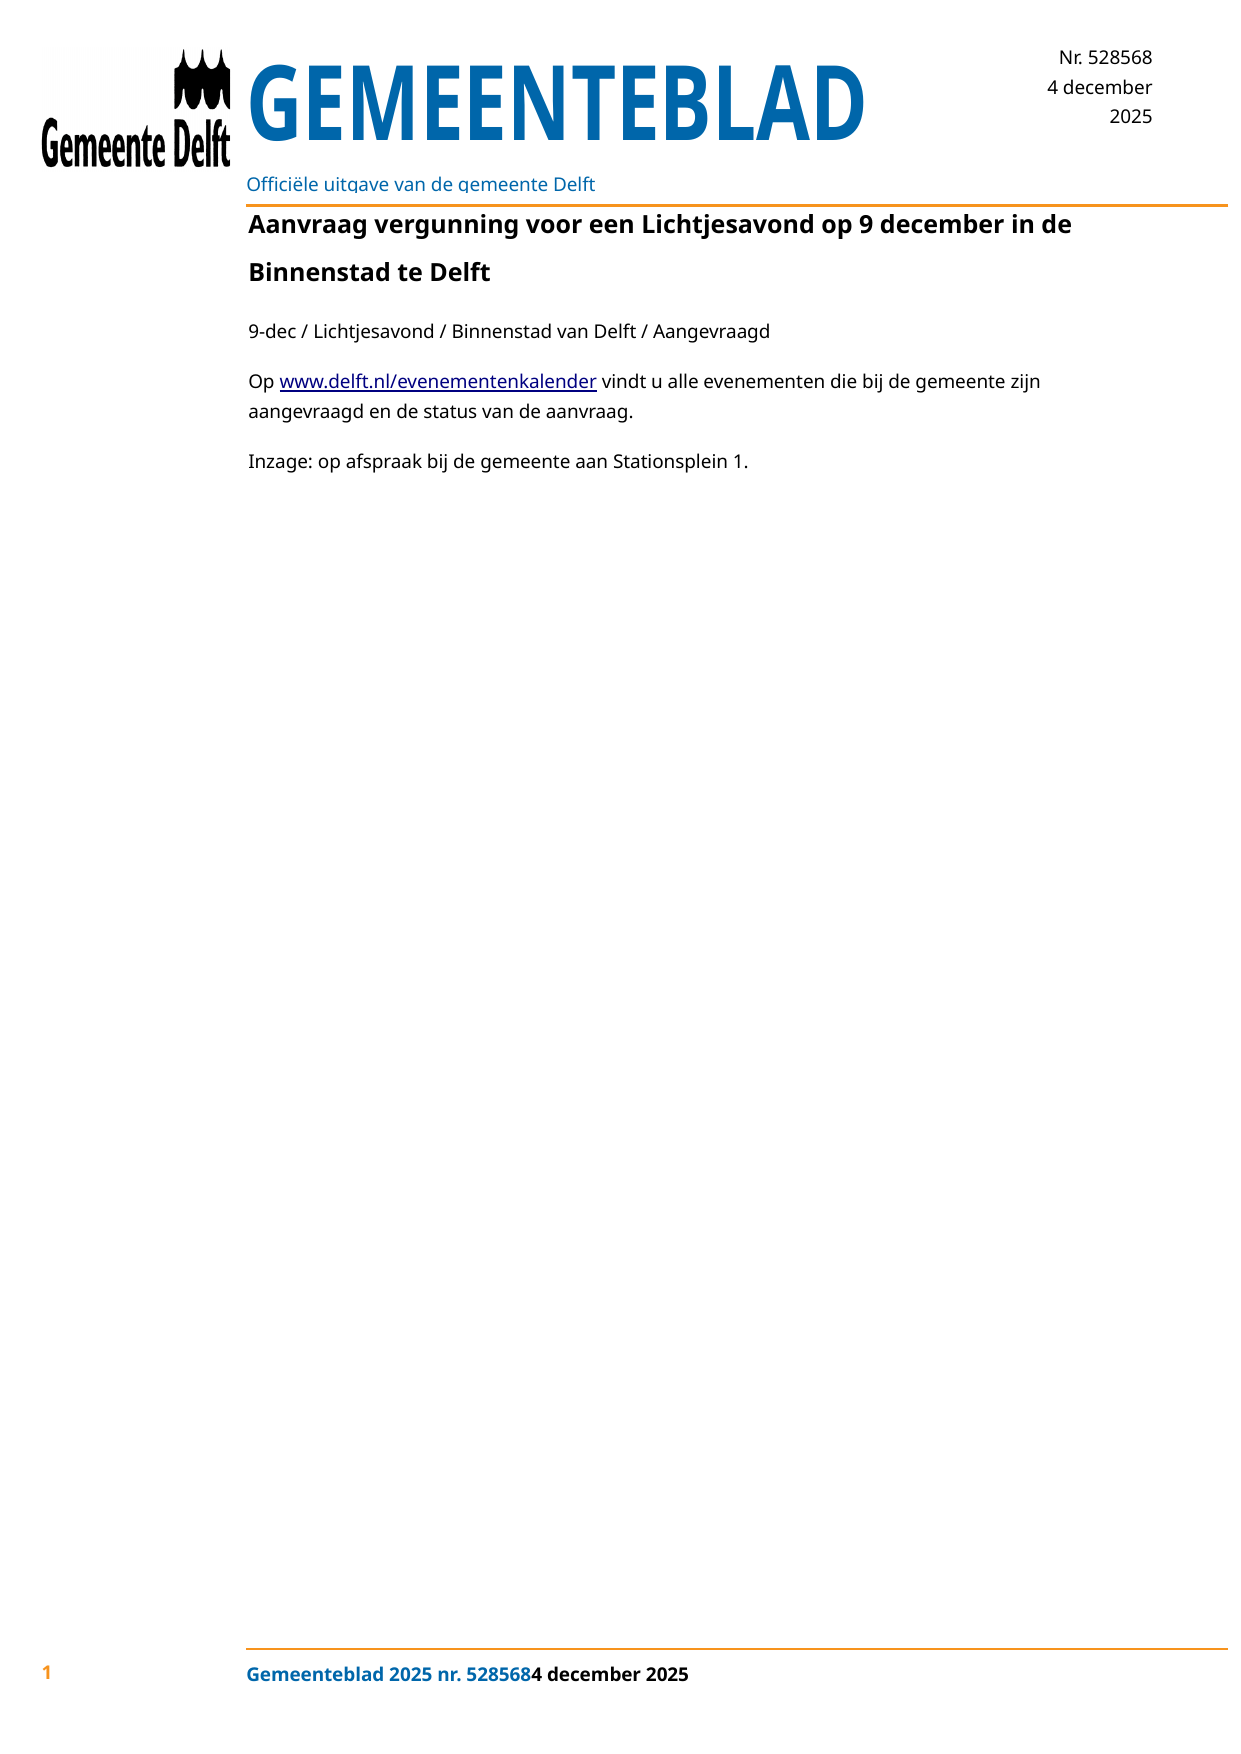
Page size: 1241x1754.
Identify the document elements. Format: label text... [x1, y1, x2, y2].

text Op www.delft.nl/evenementenkalender vindt u alle evenementen die bij de gemeente zijn aangevraagd en de status van de aanvraag. [248, 368, 1152, 424]
text Aanvraag vergunning voor een Lichtjesavond op 9 december in de Binnenstad te Delft [248, 207, 1152, 288]
picture [41, 47, 231, 172]
text 9-dec / Lichtjesavond / Binnenstad van Delft / Aangevraagd [248, 318, 1152, 344]
text Inzage: op afspraak bij de gemeente aan Stationsplein 1. [248, 448, 1152, 474]
